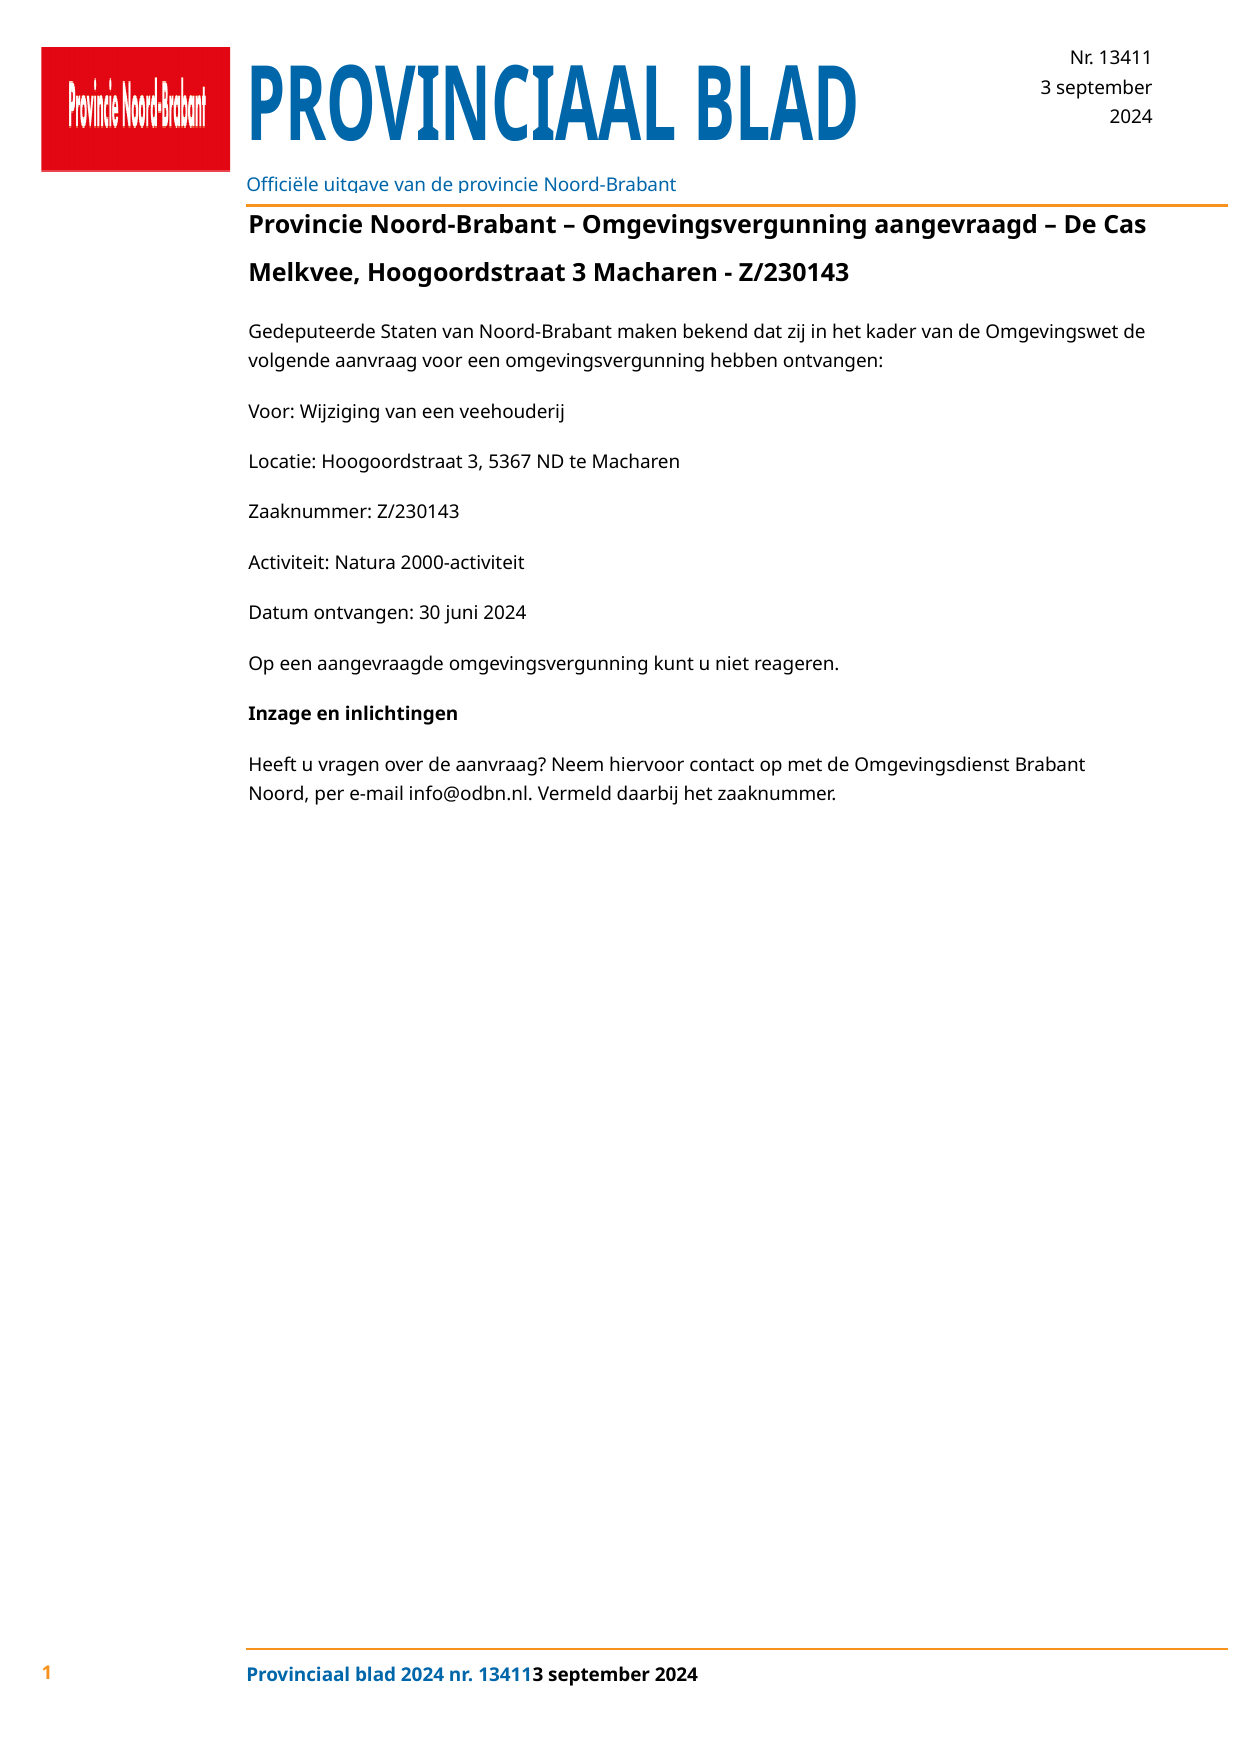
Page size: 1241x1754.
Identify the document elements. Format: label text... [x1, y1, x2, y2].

text Inzage en inlichtingen [248, 700, 1152, 726]
text Zaaknummer: Z/230143 [248, 499, 1152, 524]
text Heeft u vragen over de aanvraag? Neem hiervoor contact op met de Omgevingsdienst Brabant Noord, per e-mail info@odbn.nl. Vermeld daarbij het zaaknummer. [248, 751, 1152, 806]
text Activiteit: Natura 2000-activiteit [248, 549, 1152, 575]
text Locatie: Hoogoordstraat 3, 5367 ND te Macharen [248, 448, 1152, 474]
picture [41, 47, 231, 172]
text Provincie Noord-Brabant – Omgevingsvergunning aangevraagd – De Cas Melkvee, Hoogoordstraat 3 Macharen - Z/230143 [248, 207, 1152, 288]
text Datum ontvangen: 30 juni 2024 [248, 599, 1152, 625]
text Gedeputeerde Staten van Noord-Brabant maken bekend dat zij in het kader van de Omgevingswet de volgende aanvraag voor een omgevingsvergunning hebben ontvangen: [248, 318, 1152, 373]
text Voor: Wijziging van een veehouderij [248, 398, 1152, 424]
text Op een aangevraagde omgevingsvergunning kunt u niet reageren. [248, 650, 1152, 676]
